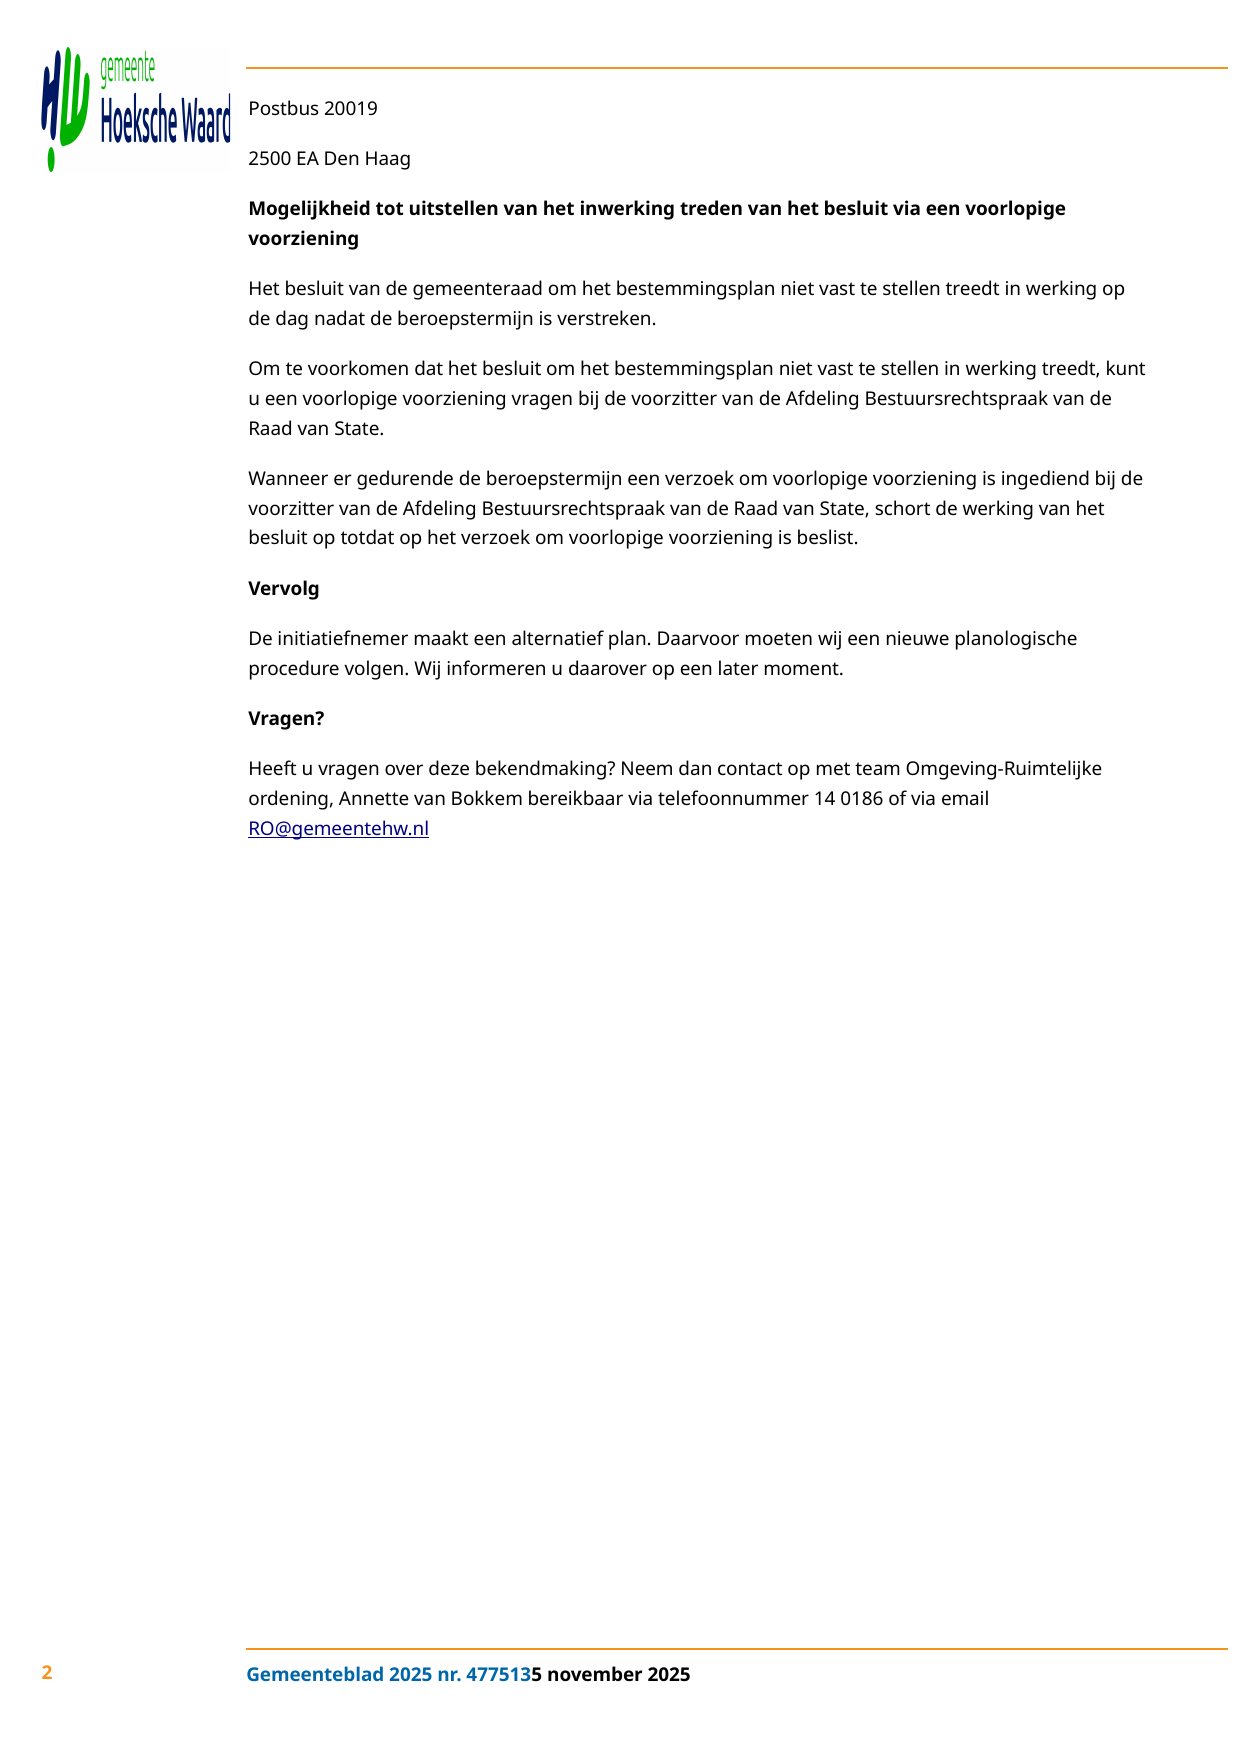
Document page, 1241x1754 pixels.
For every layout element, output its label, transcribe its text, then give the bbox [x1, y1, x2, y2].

picture [41, 47, 231, 172]
text 2500 EA Den Haag [248, 145, 1152, 171]
text Mogelijkheid tot uitstellen van het inwerking treden van het besluit via een voorlopige voorziening [248, 196, 1152, 251]
text Om te voorkomen dat het besluit om het bestemmingsplan niet vast te stellen in werking treedt, kunt u een voorlopige voorziening vragen bij de voorzitter van de Afdeling Bestuursrechtspraak van de Raad van State. [248, 356, 1152, 441]
text Vervolg [248, 575, 1152, 601]
text Postbus 20019 [248, 95, 1152, 121]
text Vragen? [248, 705, 1152, 731]
text Wanneer er gedurende de beroepstermijn een verzoek om voorlopige voorziening is ingediend bij de voorzitter van de Afdeling Bestuursrechtspraak van de Raad van State, schort de werking van het besluit op totdat op het verzoek om voorlopige voorziening is beslist. [248, 465, 1152, 550]
text Heeft u vragen over deze bekendmaking? Neem dan contact op met team Omgeving-Ruimtelijke ordening, Annette van Bokkem bereikbaar via telefoonnummer 14 0186 of via email RO@gemeentehw.nl [248, 756, 1152, 841]
text De initiatiefnemer maakt een alternatief plan. Daarvoor moeten wij een nieuwe planologische procedure volgen. Wij informeren u daarover op een later moment. [248, 625, 1152, 681]
text Het besluit van de gemeenteraad om het bestemmingsplan niet vast te stellen treedt in werking op de dag nadat de beroepstermijn is verstreken. [248, 276, 1152, 331]
